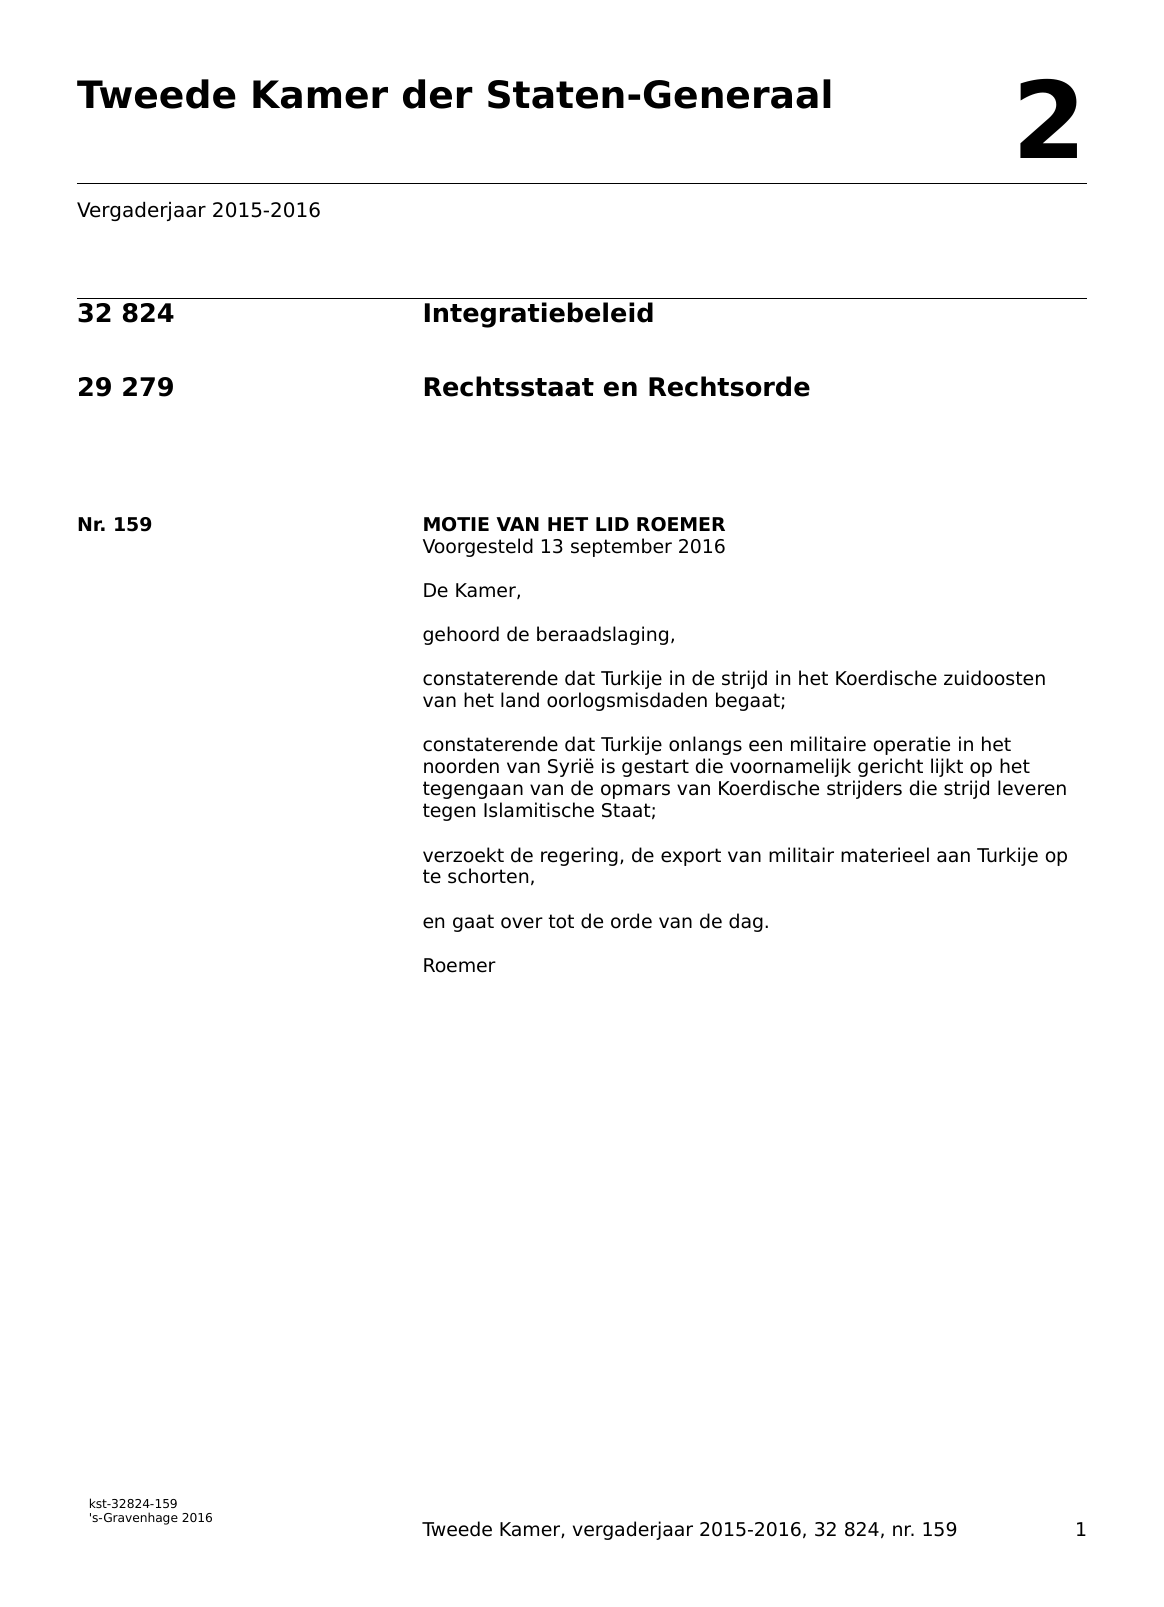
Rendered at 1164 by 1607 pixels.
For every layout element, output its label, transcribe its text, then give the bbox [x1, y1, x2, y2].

text constaterende dat Turkije in de strijd in het Koerdische zuidoosten van het land oorlogsmisdaden begaat; [422, 668, 1087, 712]
table_header Tweede Kamer der Staten-Generaal [77, 59, 886, 183]
text verzoekt de regering, de export van militair materieel aan Turkije op te schorten, [422, 844, 1087, 888]
subtitle 32 824 Integratiebeleid [77, 299, 1087, 329]
text en gaat over tot de orde van de dag. [422, 911, 1087, 933]
text constaterende dat Turkije onlangs een militaire operatie in het noorden van Syrië is gestart die voornamelijk gericht lijkt op het tegengaan van de opmars van Koerdische strijders die strijd leveren tegen Islamitische Staat; [422, 734, 1087, 822]
table_cell Vergaderjaar 2015-2016 [77, 184, 1087, 298]
text Voorgesteld 13 september 2016 [422, 536, 1087, 558]
text gehoord de beraadslaging, [422, 624, 1087, 646]
table_header 2 [886, 59, 1087, 183]
text Roemer [422, 955, 1087, 977]
subtitle 29 279 Rechtsstaat en Rechtsorde [77, 373, 1087, 403]
subtitle Nr. 159 MOTIE VAN HET LID ROEMER [77, 514, 1087, 536]
text kst-32824-159 [88, 1497, 323, 1511]
text 's-Gravenhage 2016 [88, 1511, 323, 1525]
text De Kamer, [422, 580, 1087, 602]
